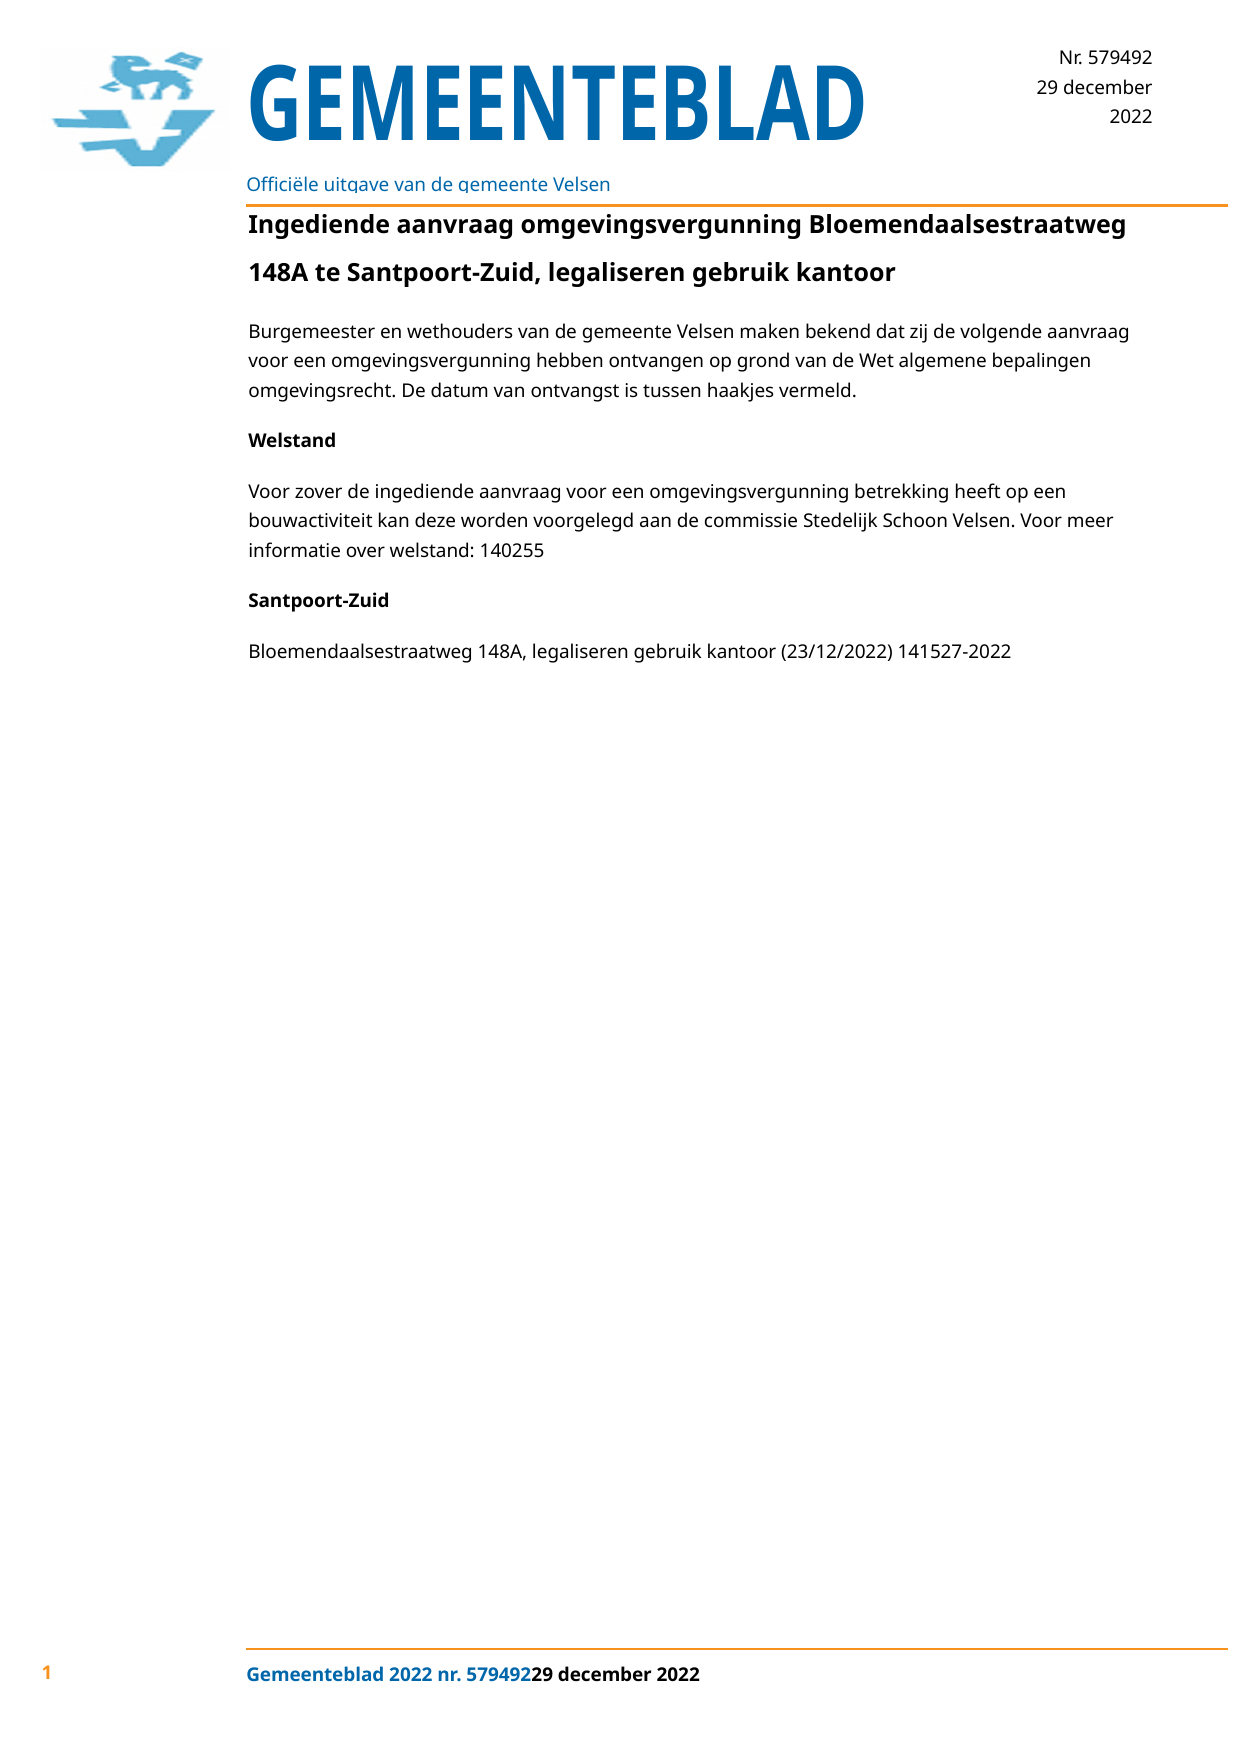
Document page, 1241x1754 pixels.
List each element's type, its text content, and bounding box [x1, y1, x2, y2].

text Welstand [248, 427, 1152, 453]
text Santpoort-Zuid [248, 587, 1152, 613]
text Bloemendaalsestraatweg 148A, legaliseren gebruik kantoor (23/12/2022) 141527-2022 [248, 638, 1152, 664]
text Voor zover de ingediende aanvraag voor een omgevingsvergunning betrekking heeft op een bouwactiviteit kan deze worden voorgelegd aan de commissie Stedelijk Schoon Velsen. Voor meer informatie over welstand: 140255 [248, 478, 1152, 563]
picture [41, 47, 231, 172]
text Ingediende aanvraag omgevingsvergunning Bloemendaalsestraatweg 148A te Santpoort-Zuid, legaliseren gebruik kantoor [248, 207, 1152, 288]
text Burgemeester en wethouders van de gemeente Velsen maken bekend dat zij de volgende aanvraag voor een omgevingsvergunning hebben ontvangen op grond van de Wet algemene bepalingen omgevingsrecht. De datum van ontvangst is tussen haakjes vermeld. [248, 318, 1152, 403]
